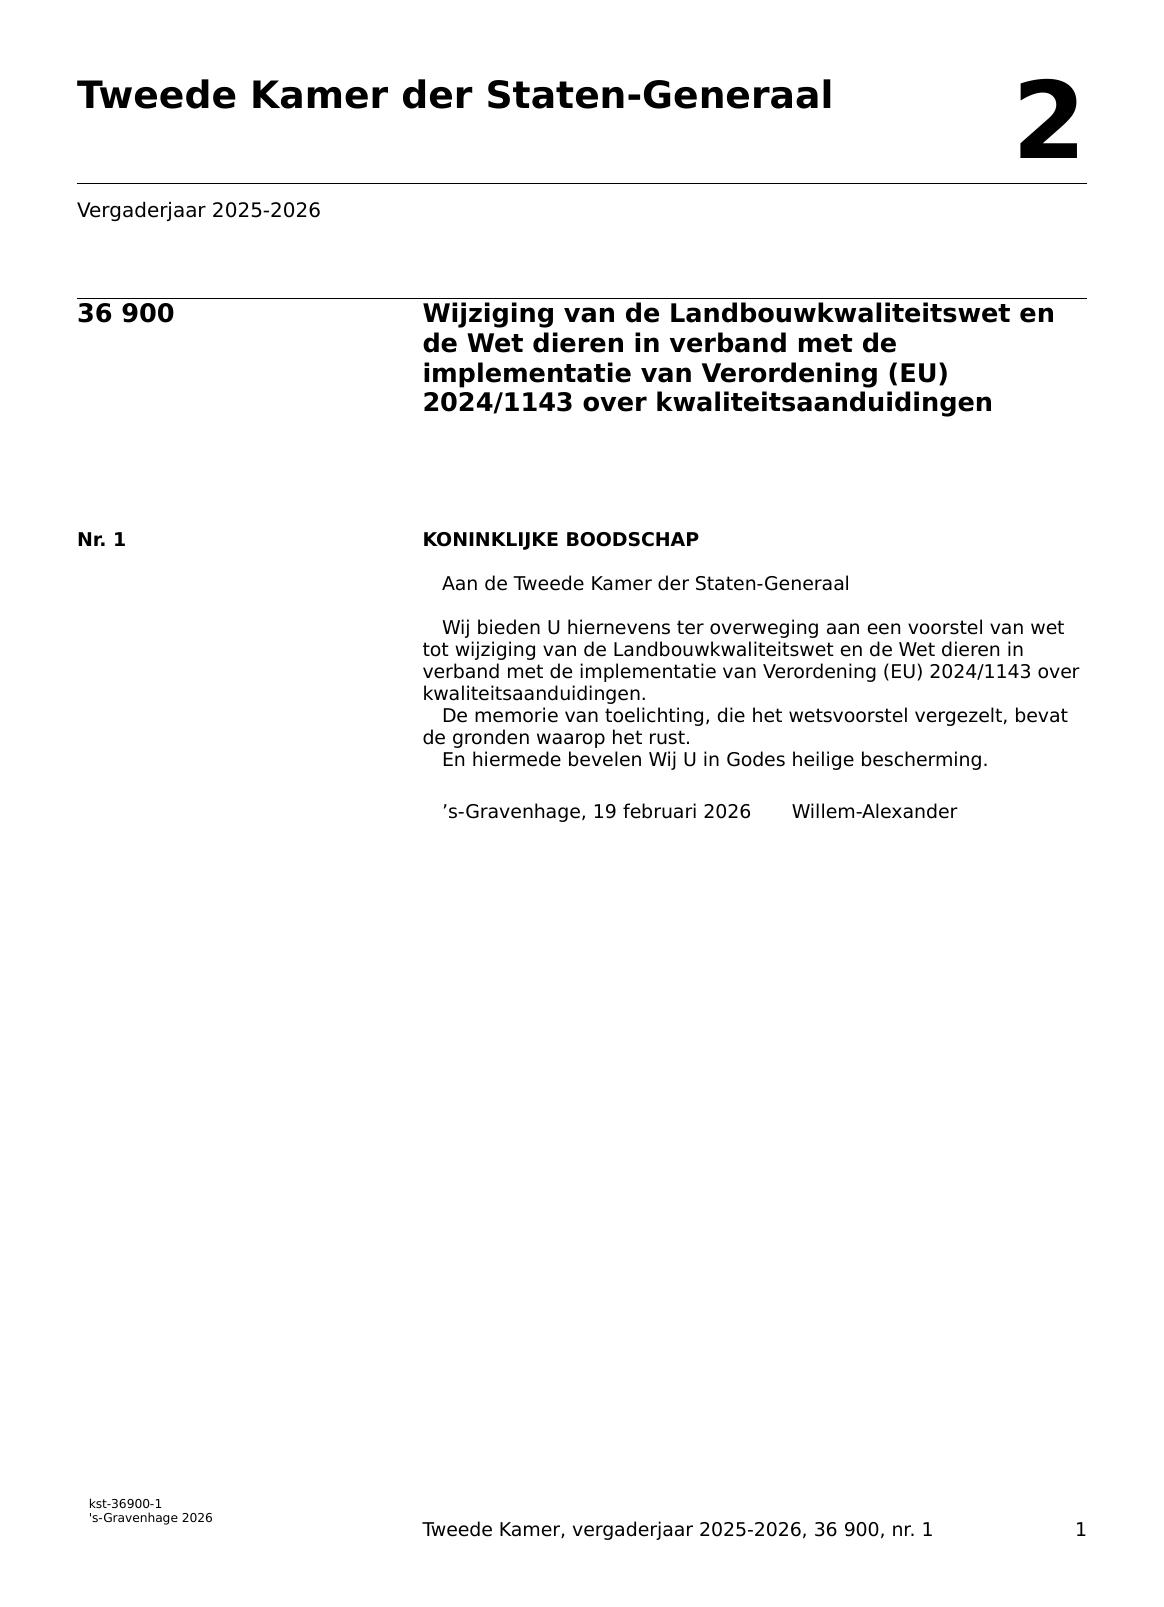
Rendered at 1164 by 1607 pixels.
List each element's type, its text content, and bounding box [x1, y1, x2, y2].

text kst-36900-1 [88, 1497, 323, 1511]
subtitle 36 900 Wijziging van de Landbouwkwaliteitswet en de Wet dieren in verband met de implementatie van Verordening (EU) 2024/1143 over kwaliteitsaanduidingen [77, 299, 1087, 418]
text 's-Gravenhage 2026 [88, 1511, 323, 1525]
text ’s-Gravenhage, 19 februari 2026 Willem-Alexander [422, 801, 1087, 823]
text De memorie van toelichting, die het wetsvoorstel vergezelt, bevat de gronden waarop het rust. [422, 705, 1087, 749]
text Aan de Tweede Kamer der Staten-Generaal [422, 573, 1087, 595]
table_header 2 [886, 59, 1087, 183]
table_cell Vergaderjaar 2025-2026 [77, 184, 1087, 298]
text Wij bieden U hiernevens ter overweging aan een voorstel van wet tot wijziging van de Landbouwkwaliteitswet en de Wet dieren in verband met de implementatie van Verordening (EU) 2024/1143 over kwaliteitsaanduidingen. [422, 617, 1087, 705]
subtitle Nr. 1 KONINKLIJKE BOODSCHAP [77, 529, 1087, 551]
text En hiermede bevelen Wij U in Godes heilige bescherming. [422, 749, 1087, 771]
table_header Tweede Kamer der Staten-Generaal [77, 59, 886, 183]
